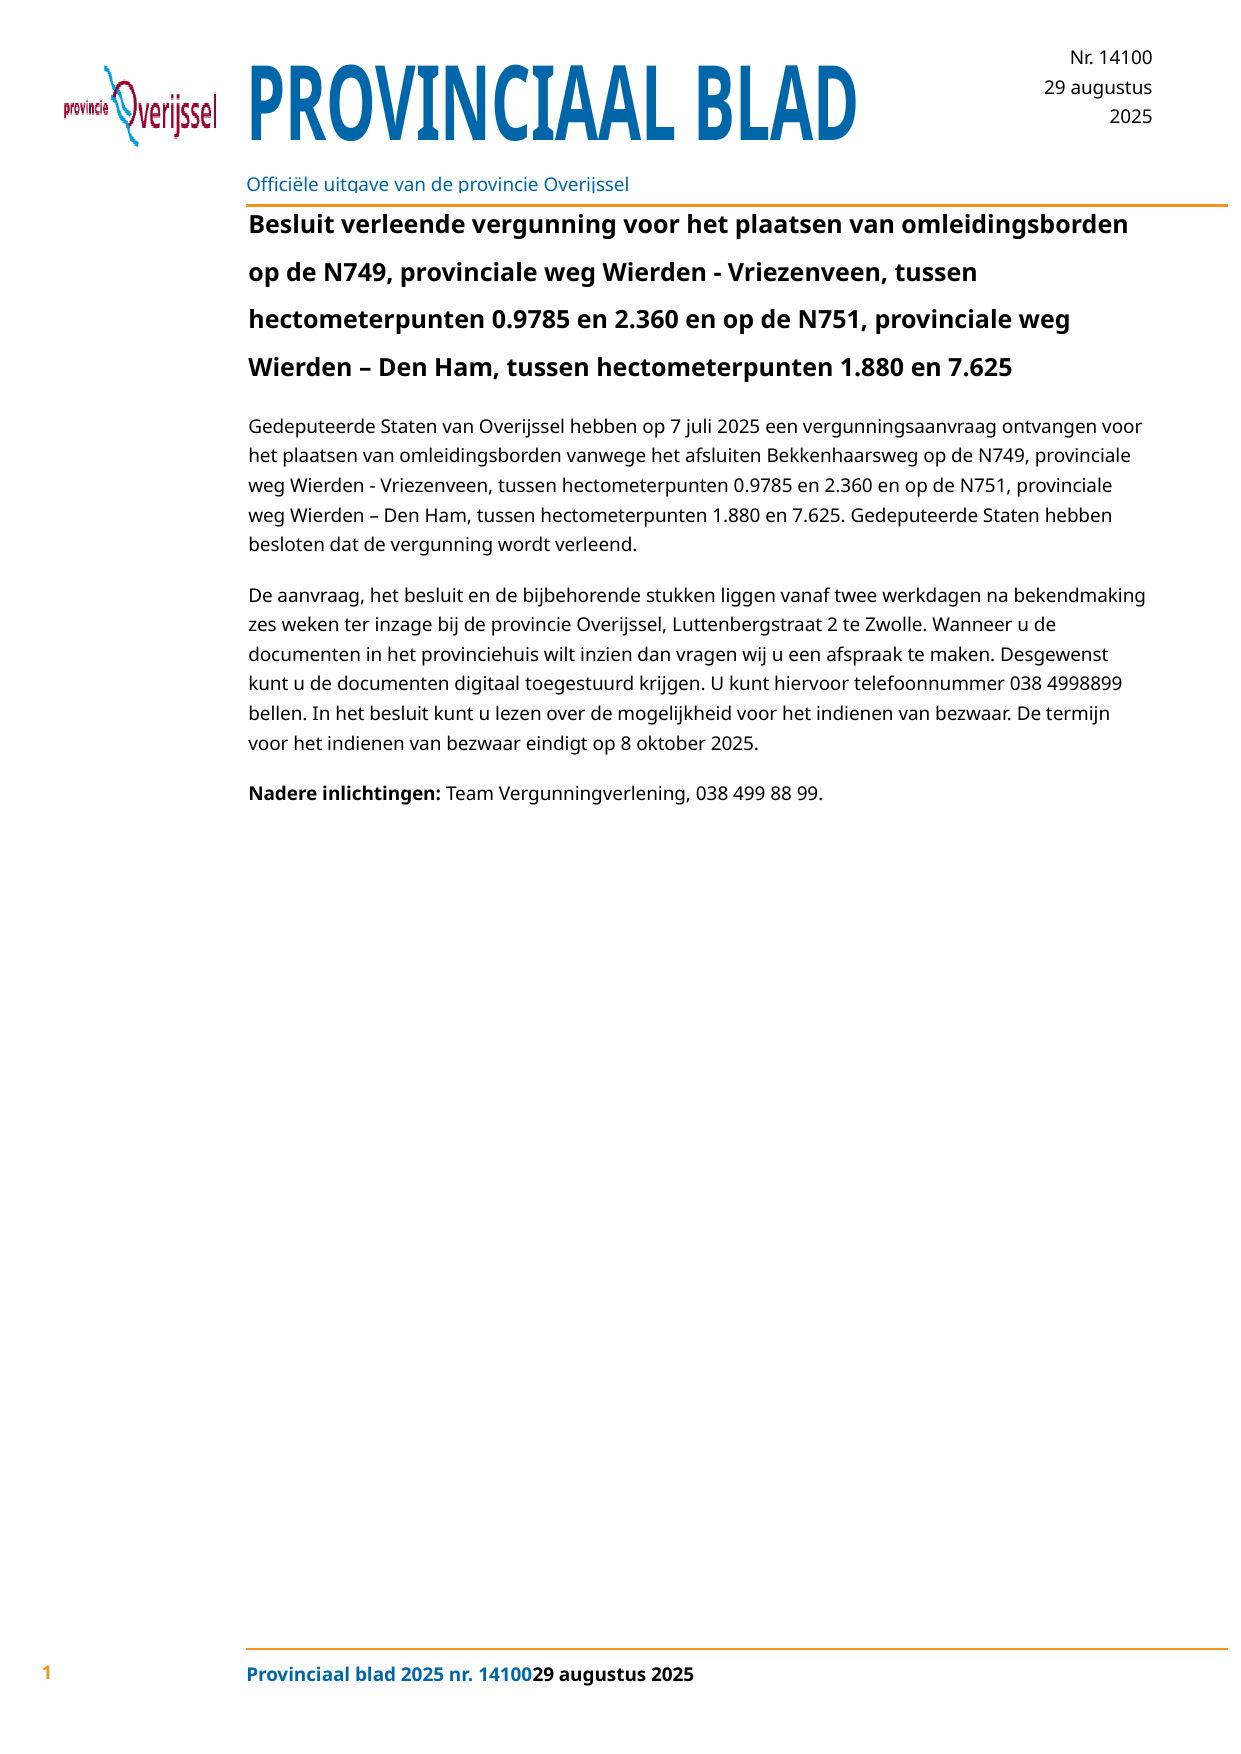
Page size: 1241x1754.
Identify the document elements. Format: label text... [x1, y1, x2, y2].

text Nadere inlichtingen: Team Vergunningverlening, 038 499 88 99. [248, 780, 1152, 806]
text Besluit verleende vergunning voor het plaatsen van omleidingsborden op de N749, provinciale weg Wierden - Vriezenveen, tussen hectometerpunten 0.9785 en 2.360 en op de N751, provinciale weg Wierden – Den Ham, tussen hectometerpunten 1.880 en 7.625 [248, 207, 1152, 384]
text Gedeputeerde Staten van Overijssel hebben op 7 juli 2025 een vergunningsaanvraag ontvangen voor het plaatsen van omleidingsborden vanwege het afsluiten Bekkenhaarsweg op de N749, provinciale weg Wierden - Vriezenveen, tussen hectometerpunten 0.9785 en 2.360 en op de N751, provinciale weg Wierden – Den Ham, tussen hectometerpunten 1.880 en 7.625. Gedeputeerde Staten hebben besloten dat de vergunning wordt verleend. [248, 413, 1152, 557]
picture [41, 47, 231, 172]
text De aanvraag, het besluit en de bijbehorende stukken liggen vanaf twee werkdagen na bekendmaking zes weken ter inzage bij de provincie Overijssel, Luttenbergstraat 2 te Zwolle. Wanneer u de documenten in het provinciehuis wilt inzien dan vragen wij u een afspraak te maken. Desgewenst kunt u de documenten digitaal toegestuurd krijgen. U kunt hiervoor telefoonnummer 038 4998899 bellen. In het besluit kunt u lezen over de mogelijkheid voor het indienen van bezwaar. De termijn voor het indienen van bezwaar eindigt op 8 oktober 2025. [248, 582, 1152, 756]
